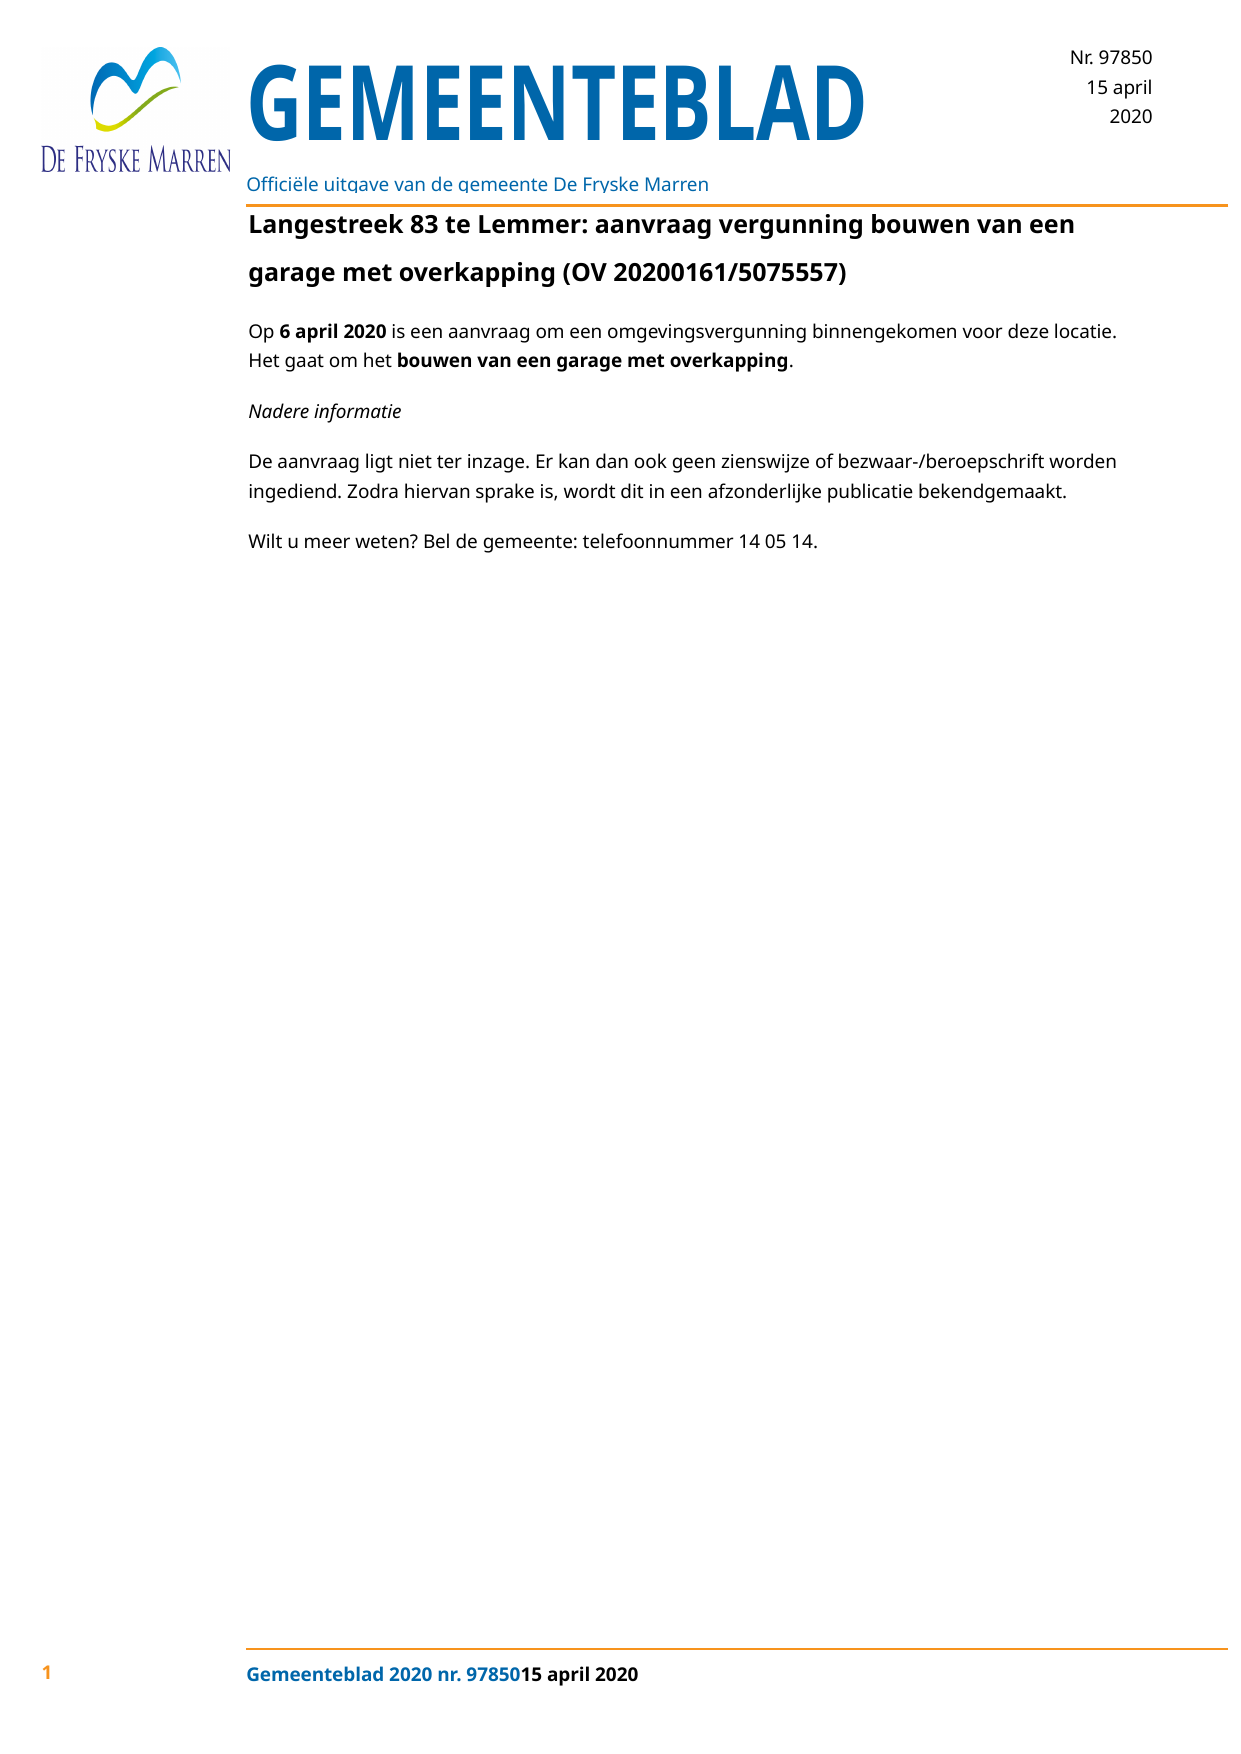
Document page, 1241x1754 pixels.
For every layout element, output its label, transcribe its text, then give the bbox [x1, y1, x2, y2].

text De aanvraag ligt niet ter inzage. Er kan dan ook geen zienswijze of bezwaar-/beroepschrift worden ingediend. Zodra hiervan sprake is, wordt dit in een afzonderlijke publicatie bekendgemaakt. [248, 448, 1152, 504]
text Langestreek 83 te Lemmer: aanvraag vergunning bouwen van een garage met overkapping (OV 20200161/5075557) [248, 207, 1152, 288]
picture [41, 47, 231, 172]
text Op 6 april 2020 is een aanvraag om een omgevingsvergunning binnengekomen voor deze locatie. Het gaat om het bouwen van een garage met overkapping. [248, 318, 1152, 373]
text Wilt u meer weten? Bel de gemeente: telefoonnummer 14 05 14. [248, 528, 1152, 554]
text Nadere informatie [248, 398, 1152, 424]
